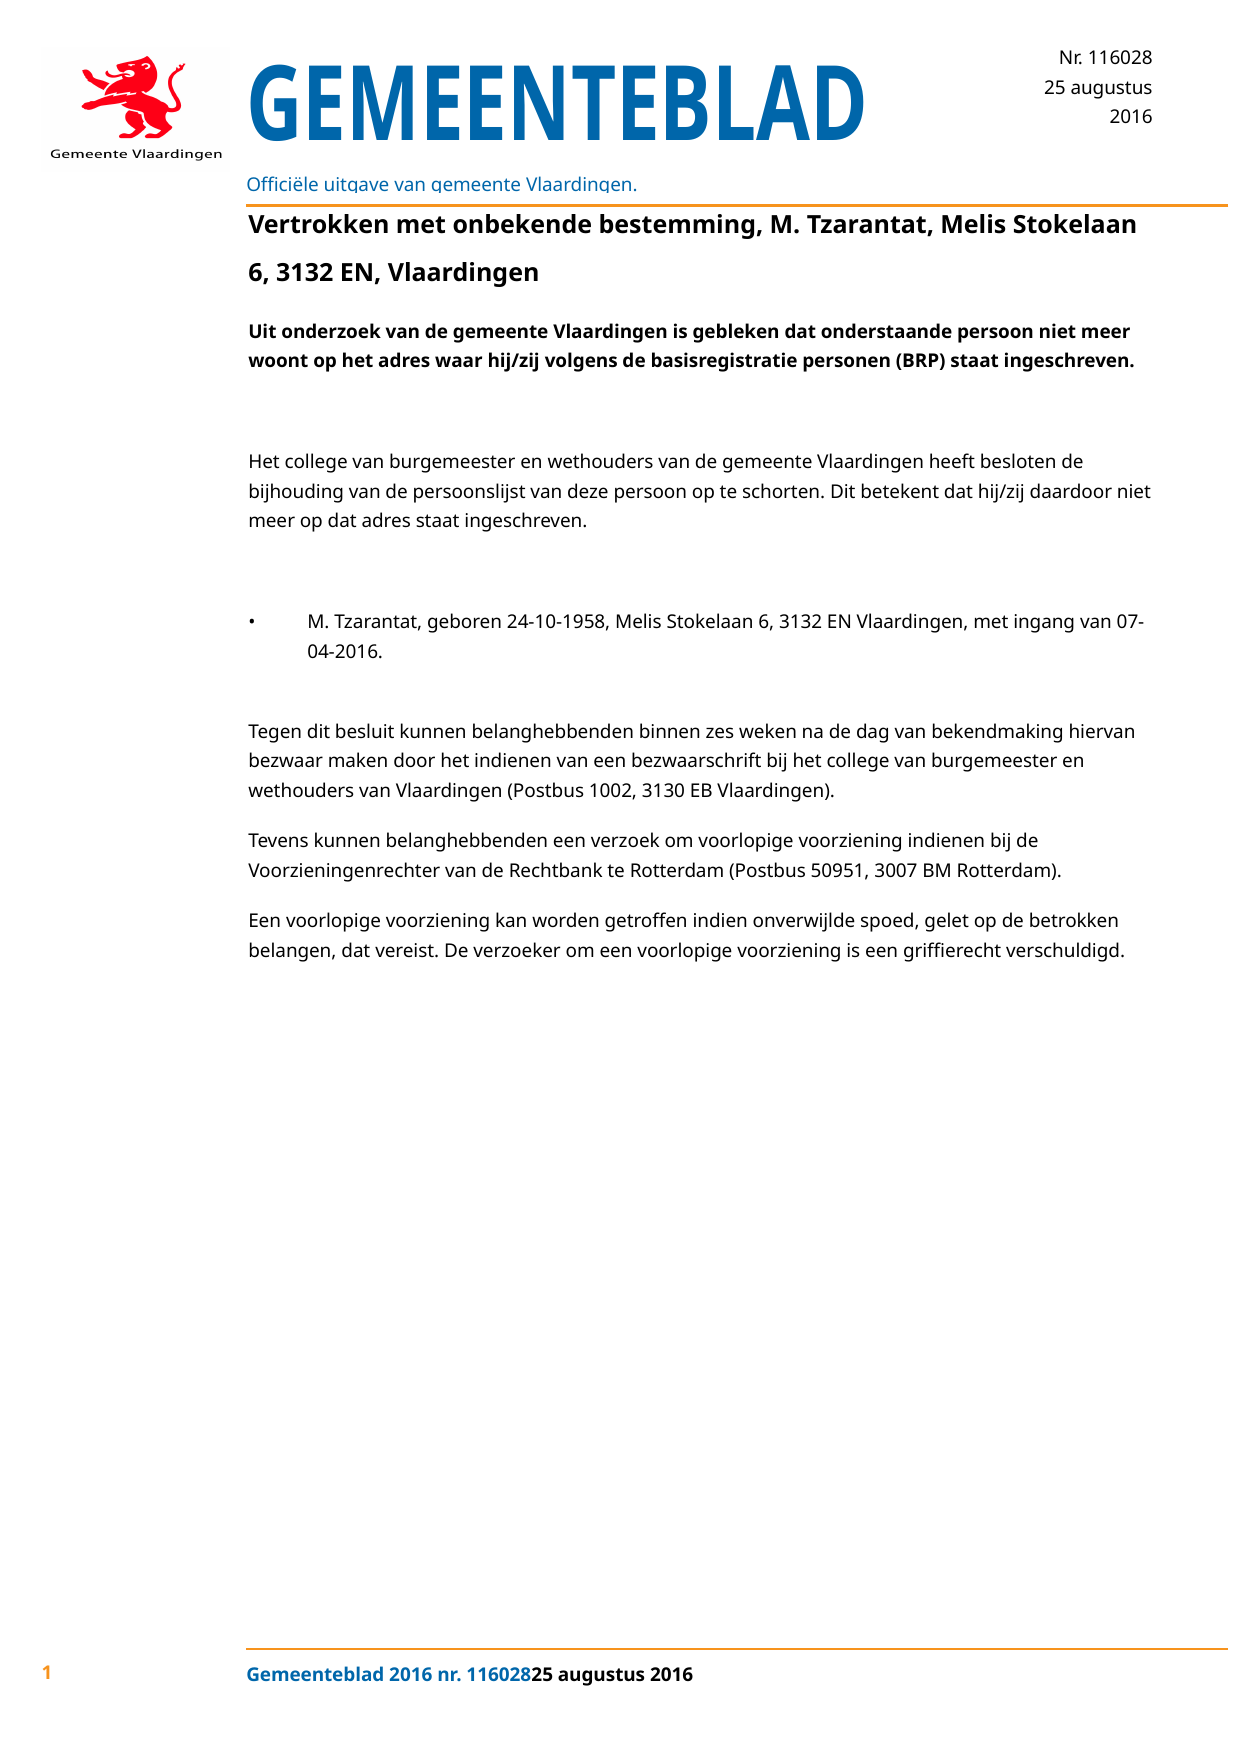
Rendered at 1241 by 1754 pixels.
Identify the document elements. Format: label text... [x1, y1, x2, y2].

text Vertrokken met onbekende bestemming, M. Tzarantat, Melis Stokelaan 6, 3132 EN, Vlaardingen [248, 207, 1152, 288]
text Een voorlopige voorziening kan worden getroffen indien onverwijlde spoed, gelet op de betrokken belangen, dat vereist. De verzoeker om een voorlopige voorziening is een griffierecht verschuldigd. [248, 907, 1152, 963]
text Tegen dit besluit kunnen belanghebbenden binnen zes weken na de dag van bekendmaking hiervan bezwaar maken door het indienen van een bezwaarschrift bij het college van burgemeester en wethouders van Vlaardingen (Postbus 1002, 3130 EB Vlaardingen). [248, 718, 1152, 803]
text Het college van burgemeester en wethouders van de gemeente Vlaardingen heeft besloten de bijhouding van de persoonslijst van deze persoon op te schorten. Dit betekent dat hij/zij daardoor niet meer op dat adres staat ingeschreven. [248, 448, 1152, 533]
text Tevens kunnen belanghebbenden een verzoek om voorlopige voorziening indienen bij de Voorzieningenrechter van de Rechtbank te Rotterdam (Postbus 50951, 3007 BM Rotterdam). [248, 827, 1152, 883]
picture [41, 47, 231, 172]
text Uit onderzoek van de gemeente Vlaardingen is gebleken dat onderstaande persoon niet meer woont op het adres waar hij/zij volgens de basisregistratie personen (BRP) staat ingeschreven. [248, 318, 1152, 373]
list M. Tzarantat, geboren 24-10-1958, Melis Stokelaan 6, 3132 EN Vlaardingen, met ingang van 07-04-2016. [248, 608, 1152, 664]
